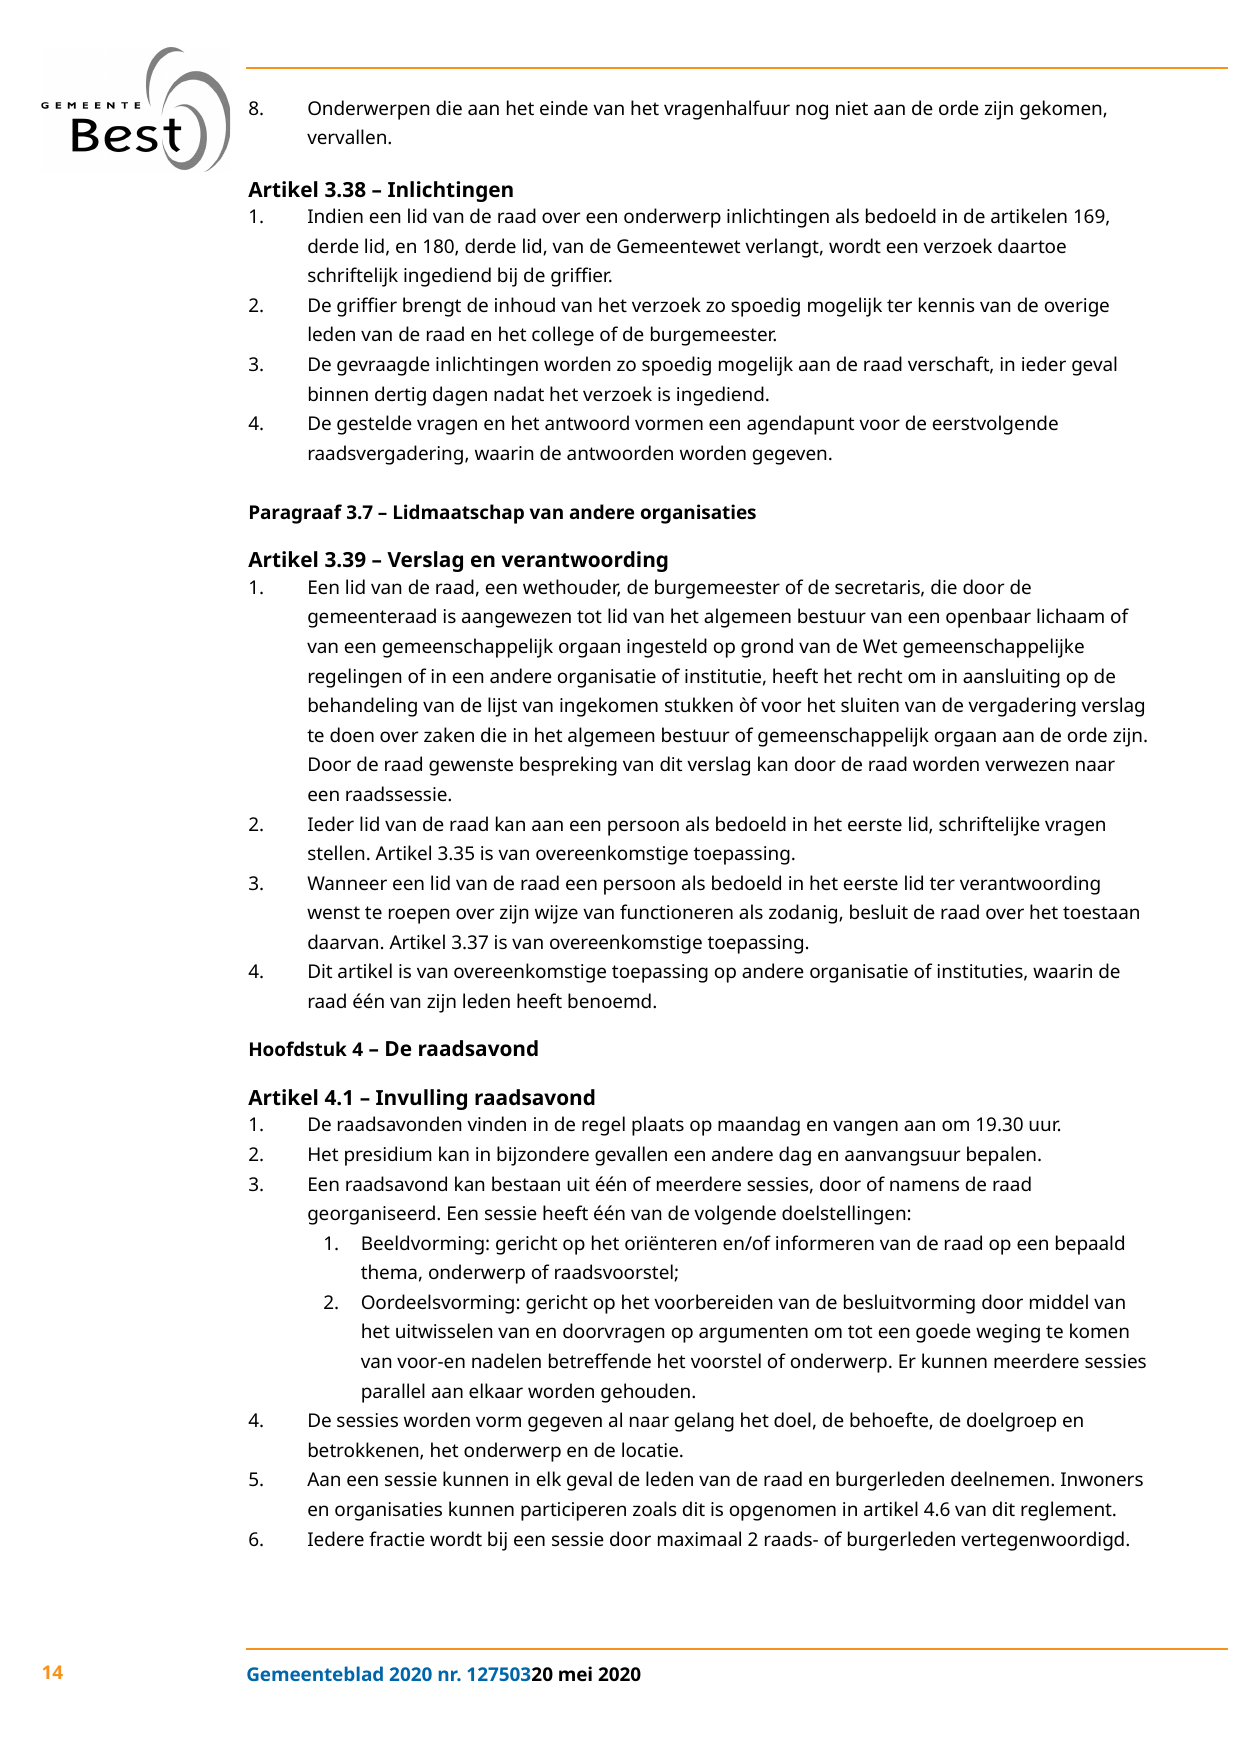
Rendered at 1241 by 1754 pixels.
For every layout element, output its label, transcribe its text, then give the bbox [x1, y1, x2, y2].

text Artikel 3.38 – Inlichtingen [248, 175, 1152, 203]
list Ieder lid van de raad kan aan een persoon als bedoeld in het eerste lid, schriftelijke vragen stellen. Artikel 3.35 is van overeenkomstige toepassing. [248, 811, 1152, 866]
picture [41, 47, 231, 172]
text Artikel 4.1 – Invulling raadsavond [248, 1083, 1152, 1112]
list Een raadsavond kan bestaan uit één of meerdere sessies, door of namens de raad georganiseerd. Een sessie heeft één van de volgende doelstellingen: [248, 1171, 1152, 1226]
list Onderwerpen die aan het einde van het vragenhalfuur nog niet aan de orde zijn gekomen, vervallen. [248, 95, 1152, 150]
text Paragraaf 3.7 – Lidmaatschap van andere organisaties [248, 499, 1152, 525]
list Iedere fractie wordt bij een sessie door maximaal 2 raads- of burgerleden vertegenwoordigd. [248, 1526, 1152, 1551]
list Een lid van de raad, een wethouder, de burgemeester of de secretaris, die door de gemeenteraad is aangewezen tot lid van het algemeen bestuur van een openbaar lichaam of van een gemeenschappelijk orgaan ingesteld op grond van de Wet gemeenschappelijke regelingen of in een andere organisatie of institutie, heeft het recht om in aansluiting op de behandeling van de lijst van ingekomen stukken òf voor het sluiten van de vergadering verslag te doen over zaken die in het algemeen bestuur of gemeenschappelijk orgaan aan de orde zijn. Door de raad gewenste bespreking van dit verslag kan door de raad worden verwezen naar een raadssessie. [248, 574, 1152, 807]
list De griffier brengt de inhoud van het verzoek zo spoedig mogelijk ter kennis van de overige leden van de raad en het college of de burgemeester. [248, 292, 1152, 347]
list Het presidium kan in bijzondere gevallen een andere dag en aanvangsuur bepalen. [248, 1141, 1152, 1167]
list Indien een lid van de raad over een onderwerp inlichtingen als bedoeld in de artikelen 169, derde lid, en 180, derde lid, van de Gemeentewet verlangt, wordt een verzoek daartoe schriftelijk ingediend bij de griffier. [248, 203, 1152, 288]
text Artikel 3.39 – Verslag en verantwoording [248, 546, 1152, 574]
list De sessies worden vorm gegeven al naar gelang het doel, de behoefte, de doelgroep en betrokkenen, het onderwerp en de locatie. [248, 1407, 1152, 1463]
list Oordeelsvorming: gericht op het voorbereiden van de besluitvorming door middel van het uitwisselen van en doorvragen op argumenten om tot een goede weging te komen van voor-en nadelen betreffende het voorstel of onderwerp. Er kunnen meerdere sessies parallel aan elkaar worden gehouden. [323, 1289, 1152, 1403]
list Dit artikel is van overeenkomstige toepassing op andere organisatie of instituties, waarin de raad één van zijn leden heeft benoemd. [248, 959, 1152, 1014]
list De gestelde vragen en het antwoord vormen een agendapunt voor de eerstvolgende raadsvergadering, waarin de antwoorden worden gegeven. [248, 410, 1152, 466]
text Hoofdstuk 4 – De raadsavond [248, 1034, 1152, 1062]
list Wanneer een lid van de raad een persoon als bedoeld in het eerste lid ter verantwoording wenst te roepen over zijn wijze van functioneren als zodanig, besluit de raad over het toestaan daarvan. Artikel 3.37 is van overeenkomstige toepassing. [248, 870, 1152, 955]
list Beeldvorming: gericht op het oriënteren en/of informeren van de raad op een bepaald thema, onderwerp of raadsvoorstel; [323, 1230, 1152, 1285]
list De gevraagde inlichtingen worden zo spoedig mogelijk aan de raad verschaft, in ieder geval binnen dertig dagen nadat het verzoek is ingediend. [248, 351, 1152, 406]
list Aan een sessie kunnen in elk geval de leden van de raad en burgerleden deelnemen. Inwoners en organisaties kunnen participeren zoals dit is opgenomen in artikel 4.6 van dit reglement. [248, 1467, 1152, 1522]
list De raadsavonden vinden in de regel plaats op maandag en vangen aan om 19.30 uur. [248, 1112, 1152, 1137]
